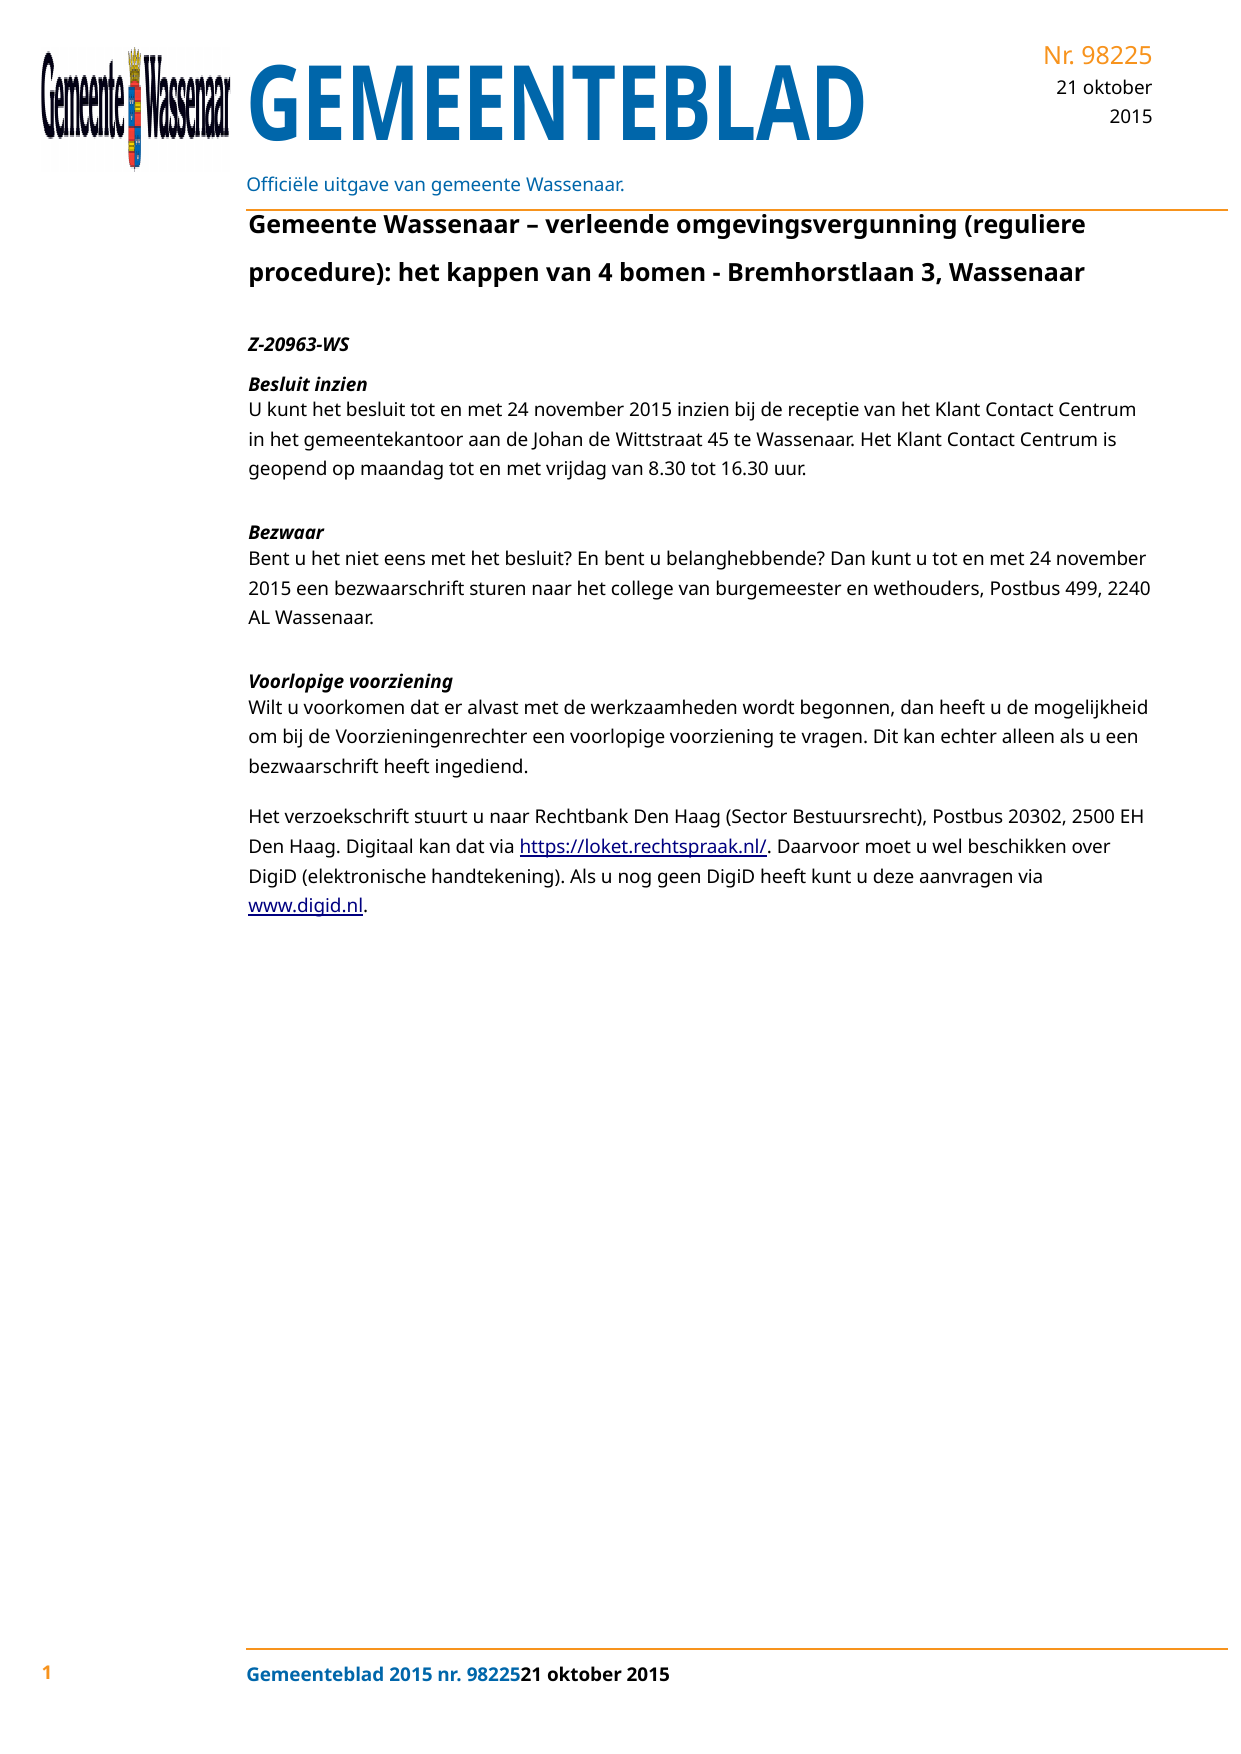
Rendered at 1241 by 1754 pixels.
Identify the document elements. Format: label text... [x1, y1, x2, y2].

text Bezwaar [248, 519, 1152, 545]
text Besluit inzien [248, 371, 1152, 396]
text Voorlopige voorziening [248, 668, 1152, 694]
text Bent u het niet eens met het besluit? En bent u belanghebbende? Dan kunt u tot en met 24 november 2015 een bezwaarschrift sturen naar het college van burgemeester en wethouders, Postbus 499, 2240 AL Wassenaar. [248, 545, 1152, 630]
text Z-20963-WS [248, 331, 1152, 357]
text Gemeente Wassenaar – verleende omgevingsvergunning (reguliere procedure): het kappen van 4 bomen - Bremhorstlaan 3, Wassenaar [248, 211, 1152, 288]
text U kunt het besluit tot en met 24 november 2015 inzien bij de receptie van het Klant Contact Centrum in het gemeentekantoor aan de Johan de Wittstraat 45 te Wassenaar. Het Klant Contact Centrum is geopend op maandag tot en met vrijdag van 8.30 tot 16.30 uur. [248, 396, 1152, 481]
text Wilt u voorkomen dat er alvast met de werkzaamheden wordt begonnen, dan heeft u de mogelijkheid om bij de Voorzieningenrechter een voorlopige voorziening te vragen. Dit kan echter alleen als u een bezwaarschrift heeft ingediend. [248, 694, 1152, 779]
picture [41, 47, 231, 172]
text Het verzoekschrift stuurt u naar Rechtbank Den Haag (Sector Bestuursrecht), Postbus 20302, 2500 EH Den Haag. Digitaal kan dat via https://loket.rechtspraak.nl/. Daarvoor moet u wel beschikken over DigiD (elektronische handtekening). Als u nog geen DigiD heeft kunt u deze aanvragen via www.digid.nl. [248, 804, 1152, 918]
